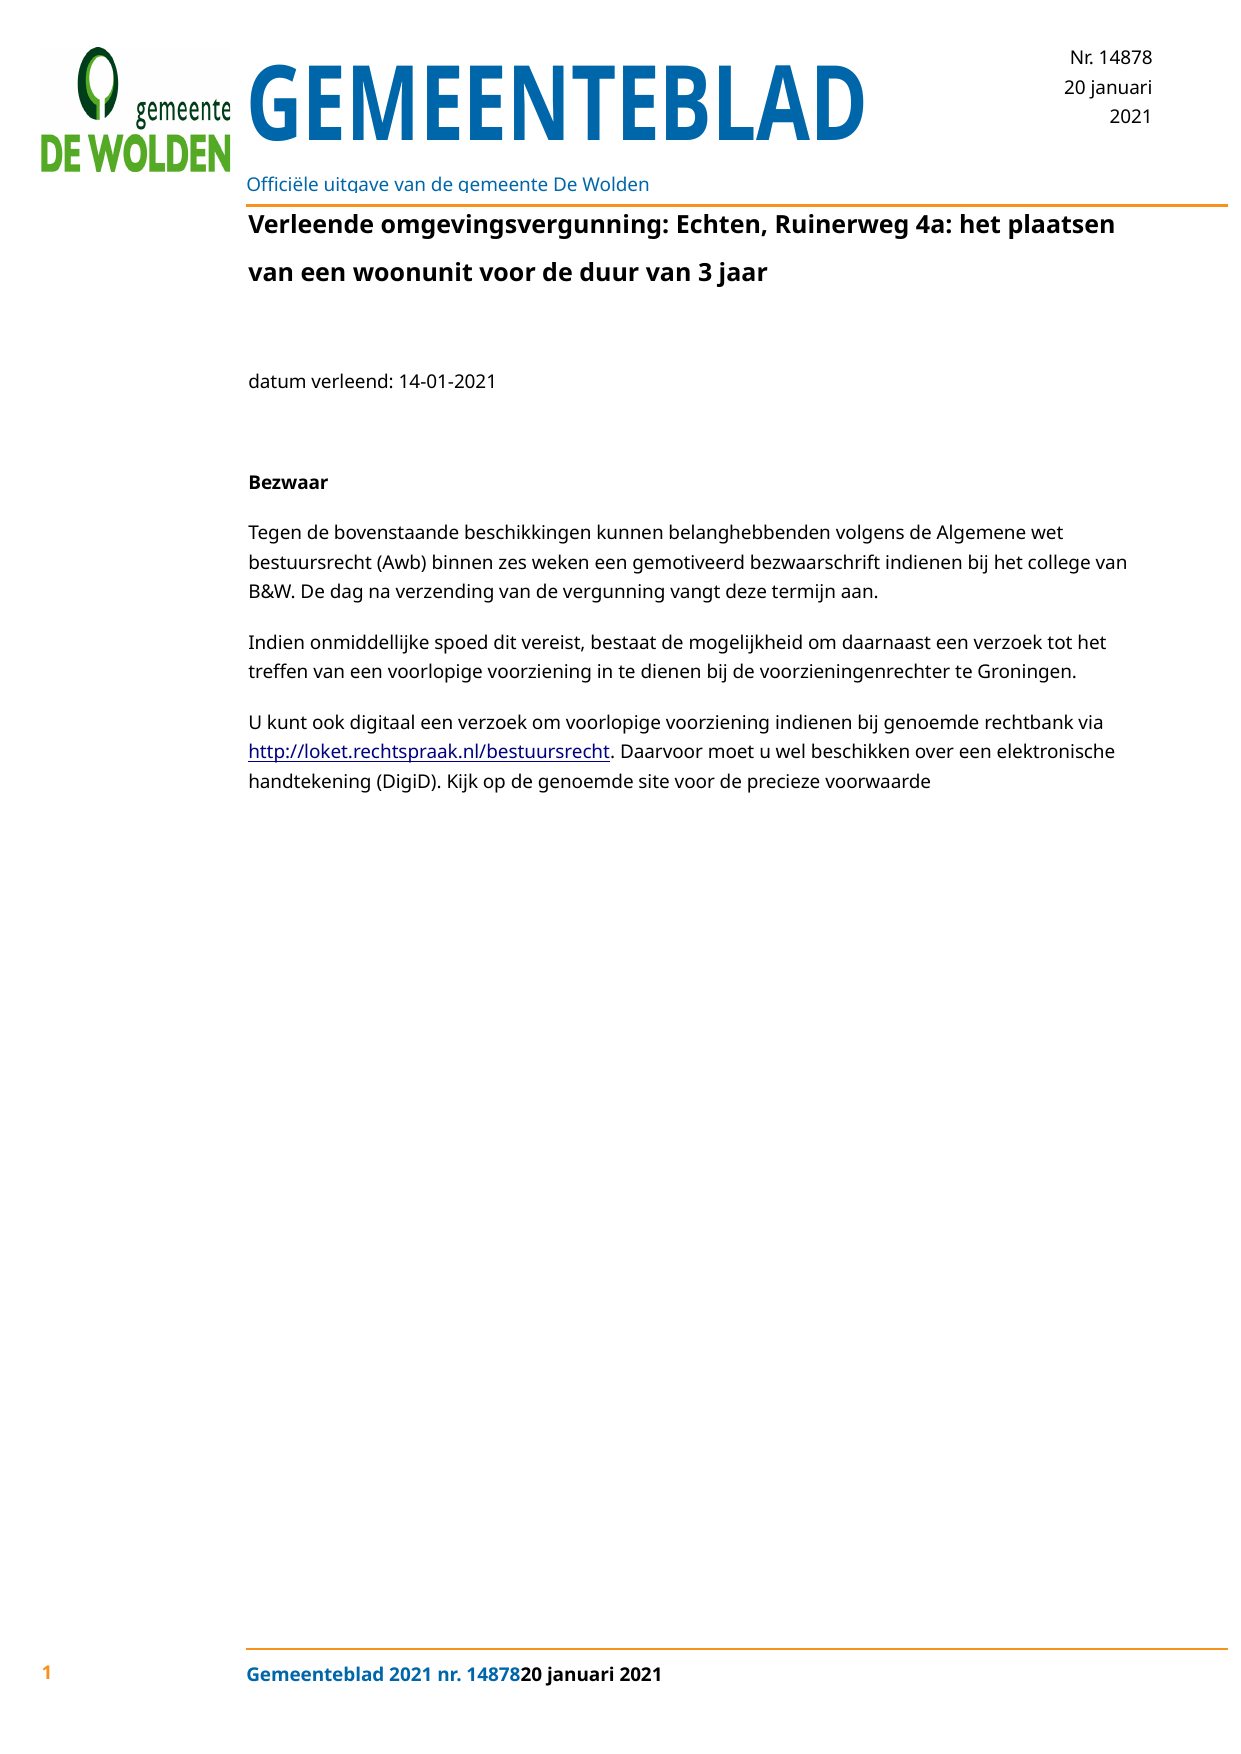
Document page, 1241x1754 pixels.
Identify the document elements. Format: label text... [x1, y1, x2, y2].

picture [41, 47, 231, 172]
text U kunt ook digitaal een verzoek om voorlopige voorziening indienen bij genoemde rechtbank via http://loket.rechtspraak.nl/bestuursrecht. Daarvoor moet u wel beschikken over een elektronische handtekening (DigiD). Kijk op de genoemde site voor de precieze voorwaarde [248, 709, 1152, 794]
text Verleende omgevingsvergunning: Echten, Ruinerweg 4a: het plaatsen van een woonunit voor de duur van 3 jaar [248, 207, 1152, 288]
text Tegen de bovenstaande beschikkingen kunnen belanghebbenden volgens de Algemene wet bestuursrecht (Awb) binnen zes weken een gemotiveerd bezwaarschrift indienen bij het college van B&W. De dag na verzending van de vergunning vangt deze termijn aan. [248, 519, 1152, 604]
text Indien onmiddellijke spoed dit vereist, bestaat de mogelijkheid om daarnaast een verzoek tot het treffen van een voorlopige voorziening in te dienen bij de voorzieningenrechter te Groningen. [248, 629, 1152, 684]
text datum verleend: 14-01-2021 [248, 368, 1152, 394]
text Bezwaar [248, 469, 1152, 495]
